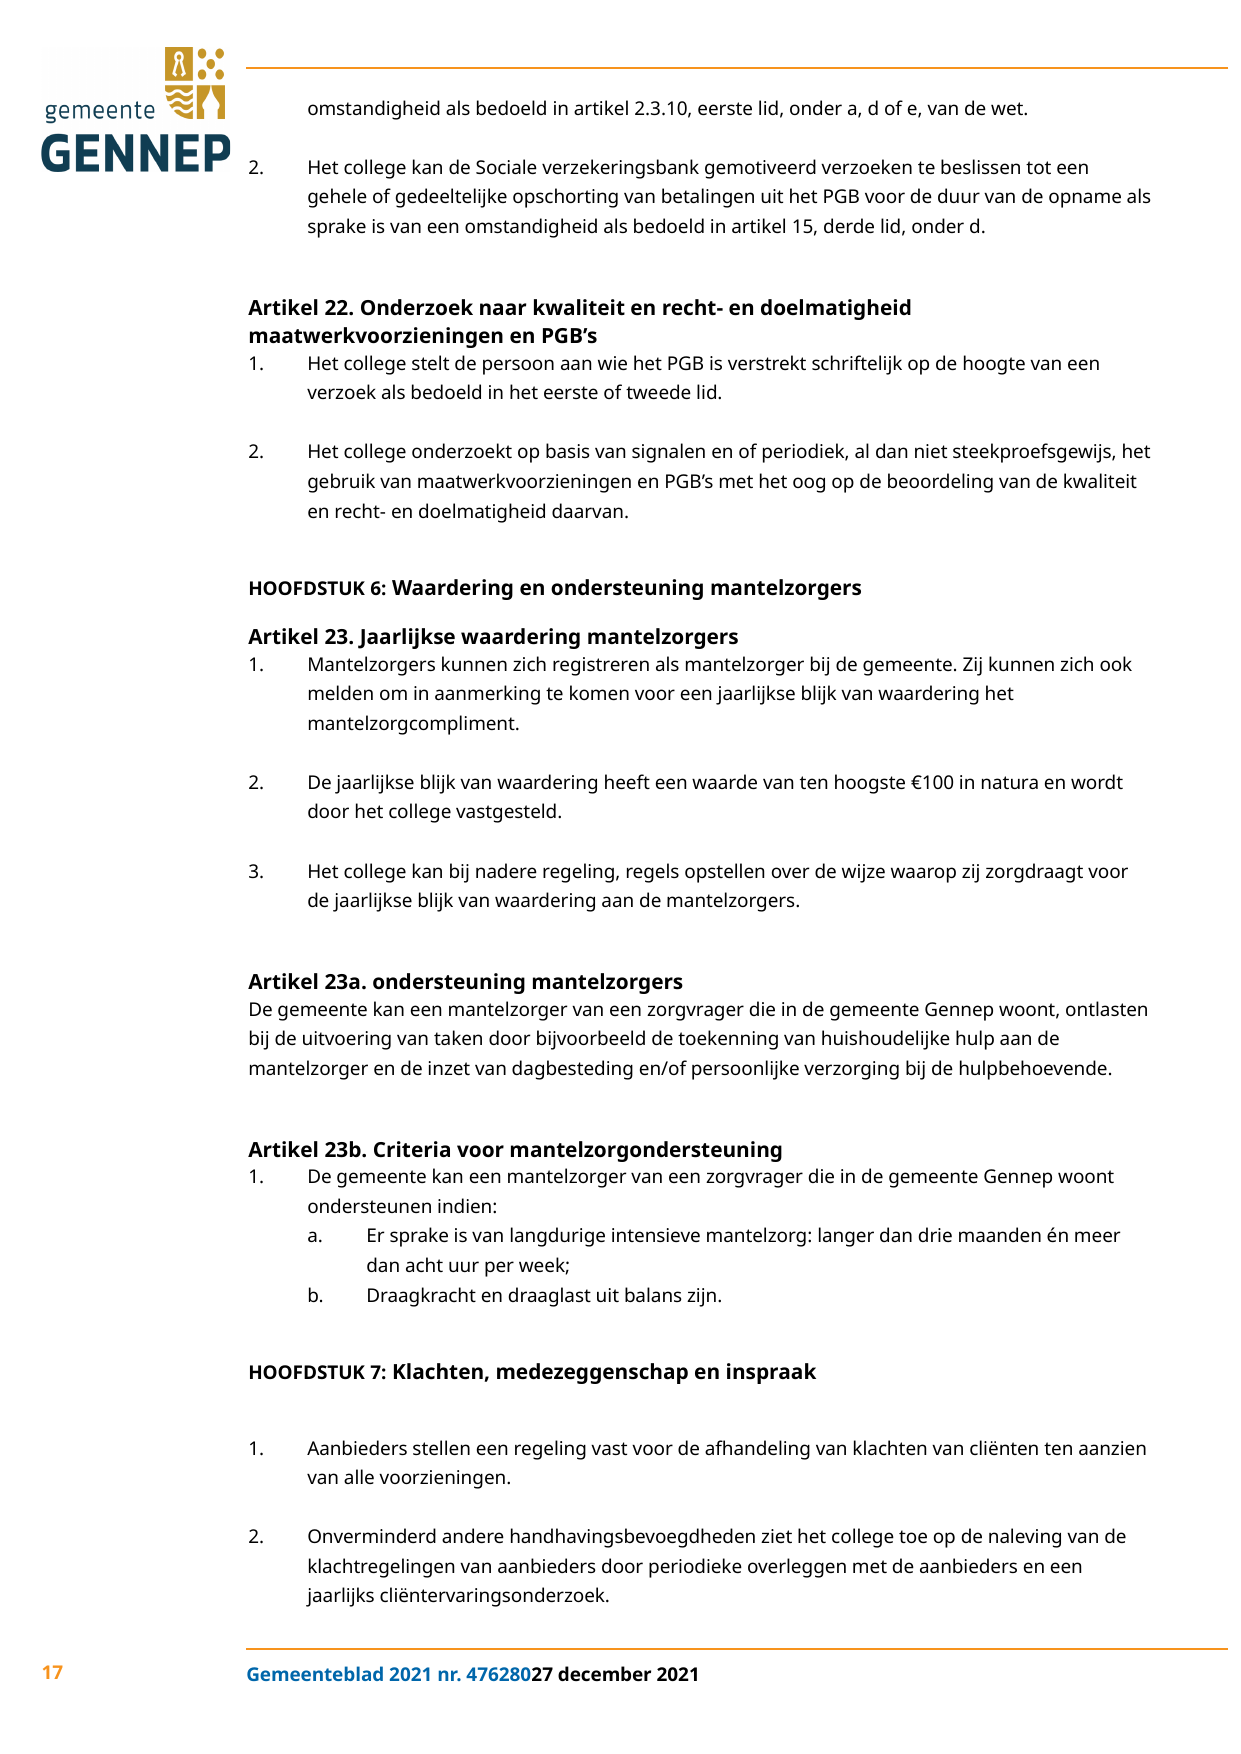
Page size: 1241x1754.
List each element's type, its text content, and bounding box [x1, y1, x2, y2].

list omstandigheid als bedoeld in artikel 2.3.10, eerste lid, onder a, d of e, van de wet. [248, 95, 1152, 121]
text Artikel 22. Onderzoek naar kwaliteit en recht- en doelmatigheid maatwerkvoorzieningen en PGB’s [248, 293, 1152, 350]
text Artikel 23. Jaarlijkse waardering mantelzorgers [248, 622, 1152, 651]
list Aanbieders stellen een regeling vast voor de afhandeling van klachten van cliënten ten aanzien van alle voorzieningen. [248, 1435, 1152, 1490]
list Het college stelt de persoon aan wie het PGB is verstrekt schriftelijk op de hoogte van een verzoek als bedoeld in het eerste of tweede lid. [248, 350, 1152, 405]
text Artikel 23a. ondersteuning mantelzorgers [248, 967, 1152, 996]
text De gemeente kan een mantelzorger van een zorgvrager die in de gemeente Gennep woont, ontlasten bij de uitvoering van taken door bijvoorbeeld de toekenning van huishoudelijke hulp aan de mantelzorger en de inzet van dagbesteding en/of persoonlijke verzorging bij de hulpbehoevende. [248, 996, 1152, 1081]
picture [41, 47, 231, 172]
list De jaarlijkse blijk van waardering heeft een waarde van ten hoogste €100 in natura en wordt door het college vastgesteld. [248, 769, 1152, 824]
list Mantelzorgers kunnen zich registreren als mantelzorger bij de gemeente. Zij kunnen zich ook melden om in aanmerking te komen voor een jaarlijkse blijk van waardering het mantelzorgcompliment. [248, 651, 1152, 736]
text HOOFDSTUK 7: Klachten, medezeggenschap en inspraak [248, 1357, 1152, 1386]
list Het college kan bij nadere regeling, regels opstellen over de wijze waarop zij zorgdraagt voor de jaarlijkse blijk van waardering aan de mantelzorgers. [248, 858, 1152, 913]
text Artikel 23b. Criteria voor mantelzorgondersteuning [248, 1135, 1152, 1163]
list Er sprake is van langdurige intensieve mantelzorg: langer dan drie maanden én meer dan acht uur per week; [307, 1223, 1152, 1278]
list Onverminderd andere handhavingsbevoegdheden ziet het college toe op de naleving van de klachtregelingen van aanbieders door periodieke overleggen met de aanbieders en een jaarlijks cliëntervaringsonderzoek. [248, 1523, 1152, 1608]
list Draagkracht en draaglast uit balans zijn. [307, 1282, 1152, 1308]
list Het college onderzoekt op basis van signalen en of periodiek, al dan niet steekproefsgewijs, het gebruik van maatwerkvoorzieningen en PGB’s met het oog op de beoordeling van de kwaliteit en recht- en doelmatigheid daarvan. [248, 439, 1152, 524]
list De gemeente kan een mantelzorger van een zorgvrager die in de gemeente Gennep woont ondersteunen indien: [248, 1163, 1152, 1219]
text HOOFDSTUK 6: Waardering en ondersteuning mantelzorgers [248, 573, 1152, 602]
list Het college kan de Sociale verzekeringsbank gemotiveerd verzoeken te beslissen tot een gehele of gedeeltelijke opschorting van betalingen uit het PGB voor de duur van de opname als sprake is van een omstandigheid als bedoeld in artikel 15, derde lid, onder d. [248, 154, 1152, 239]
